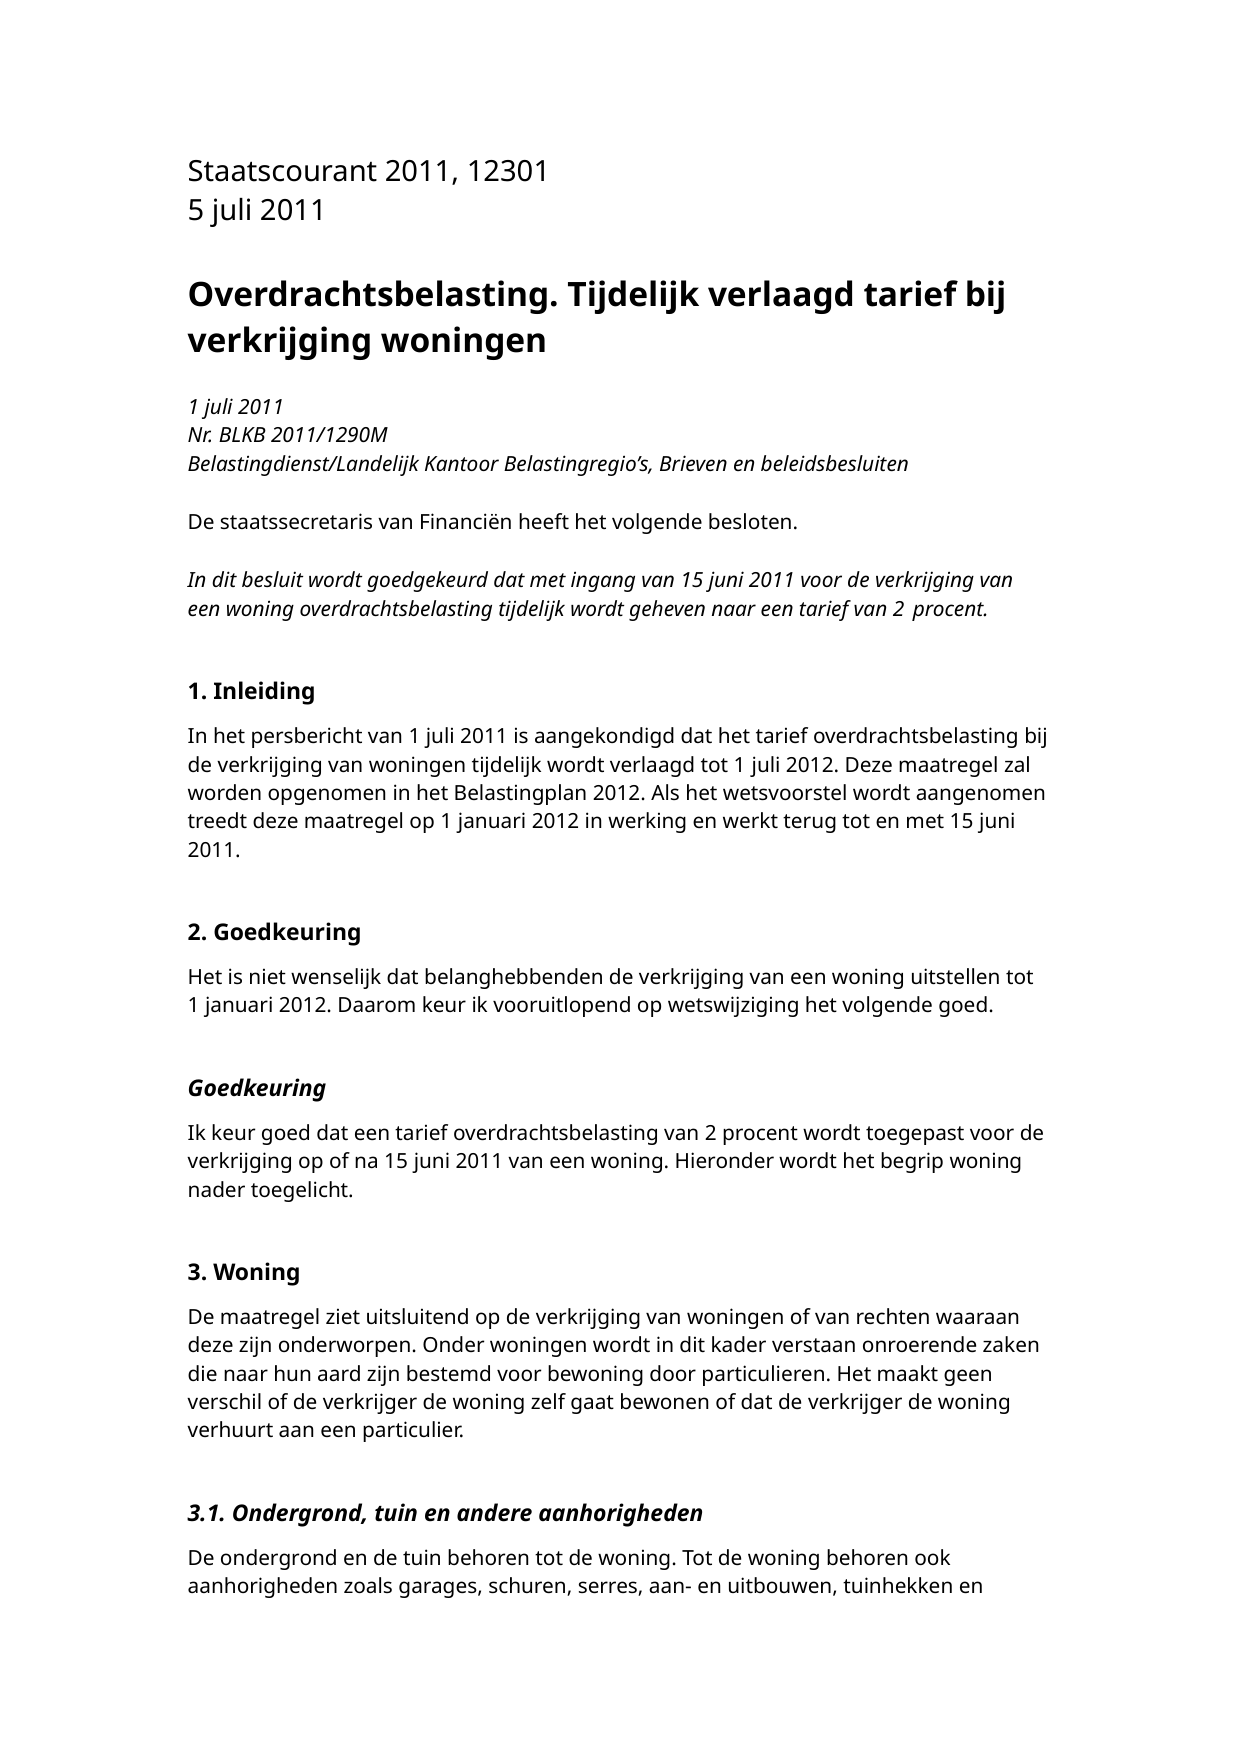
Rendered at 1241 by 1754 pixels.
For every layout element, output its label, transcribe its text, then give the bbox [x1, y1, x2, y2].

subtitle Overdrachtsbelasting. Tijdelijk verlaagd tarief bij verkrijging woningen [187, 271, 1053, 362]
text In dit besluit wordt goedgekeurd dat met ingang van 15 juni 2011 voor de verkrijging van een woning overdrachtsbelasting tijdelijk wordt geheven naar een tarief van 2 procent. [187, 566, 1053, 622]
subtitle 2. Goedkeuring [187, 916, 1053, 947]
subtitle 1. Inleiding [187, 675, 1053, 706]
text In het persbericht van 1 juli 2011 is aangekondigd dat het tarief overdrachtsbelasting bij de verkrijging van woningen tijdelijk wordt verlaagd tot 1 juli 2012. Deze maatregel zal worden opgenomen in het Belastingplan 2012. Als het wetsvoorstel wordt aangenomen treedt deze maatregel op 1 januari 2012 in werking en werkt terug tot en met 15 juni 2011. [187, 721, 1053, 863]
subtitle 3. Woning [187, 1256, 1053, 1287]
text De ondergrond en de tuin behoren tot de woning. Tot de woning behoren ook aanhorigheden zoals garages, schuren, serres, aan- en uitbouwen, tuinhekken en [187, 1543, 1053, 1600]
text De staatssecretaris van Financiën heeft het volgende besloten. [187, 507, 1053, 536]
text 1 juli 2011 [187, 392, 1053, 420]
text Nr. BLKB 2011/1290M [187, 420, 1053, 449]
text Staatscourant 2011, 12301 [187, 150, 1053, 190]
text Ik keur goed dat een tarief overdrachtsbelasting van 2 procent wordt toegepast voor de verkrijging op of na 15 juni 2011 van een woning. Hieronder wordt het begrip woning nader toegelicht. [187, 1118, 1053, 1203]
subtitle Goedkeuring [187, 1072, 1053, 1103]
text De maatregel ziet uitsluitend op de verkrijging van woningen of van rechten waaraan deze zijn onderworpen. Onder woningen wordt in dit kader verstaan onroerende zaken die naar hun aard zijn bestemd voor bewoning door particulieren. Het maakt geen verschil of de verkrijger de woning zelf gaat bewonen of dat de verkrijger de woning verhuurt aan een particulier. [187, 1302, 1053, 1444]
text 5 juli 2011 [187, 190, 1053, 229]
text Het is niet wenselijk dat belanghebbenden de verkrijging van een woning uitstellen tot 1 januari 2012. Daarom keur ik vooruitlopend op wetswijziging het volgende goed. [187, 962, 1053, 1019]
subtitle 3.1. Ondergrond, tuin en andere aanhorigheden [187, 1497, 1053, 1528]
text Belastingdienst/Landelijk Kantoor Belastingregio’s, Brieven en beleidsbesluiten [187, 449, 1053, 477]
